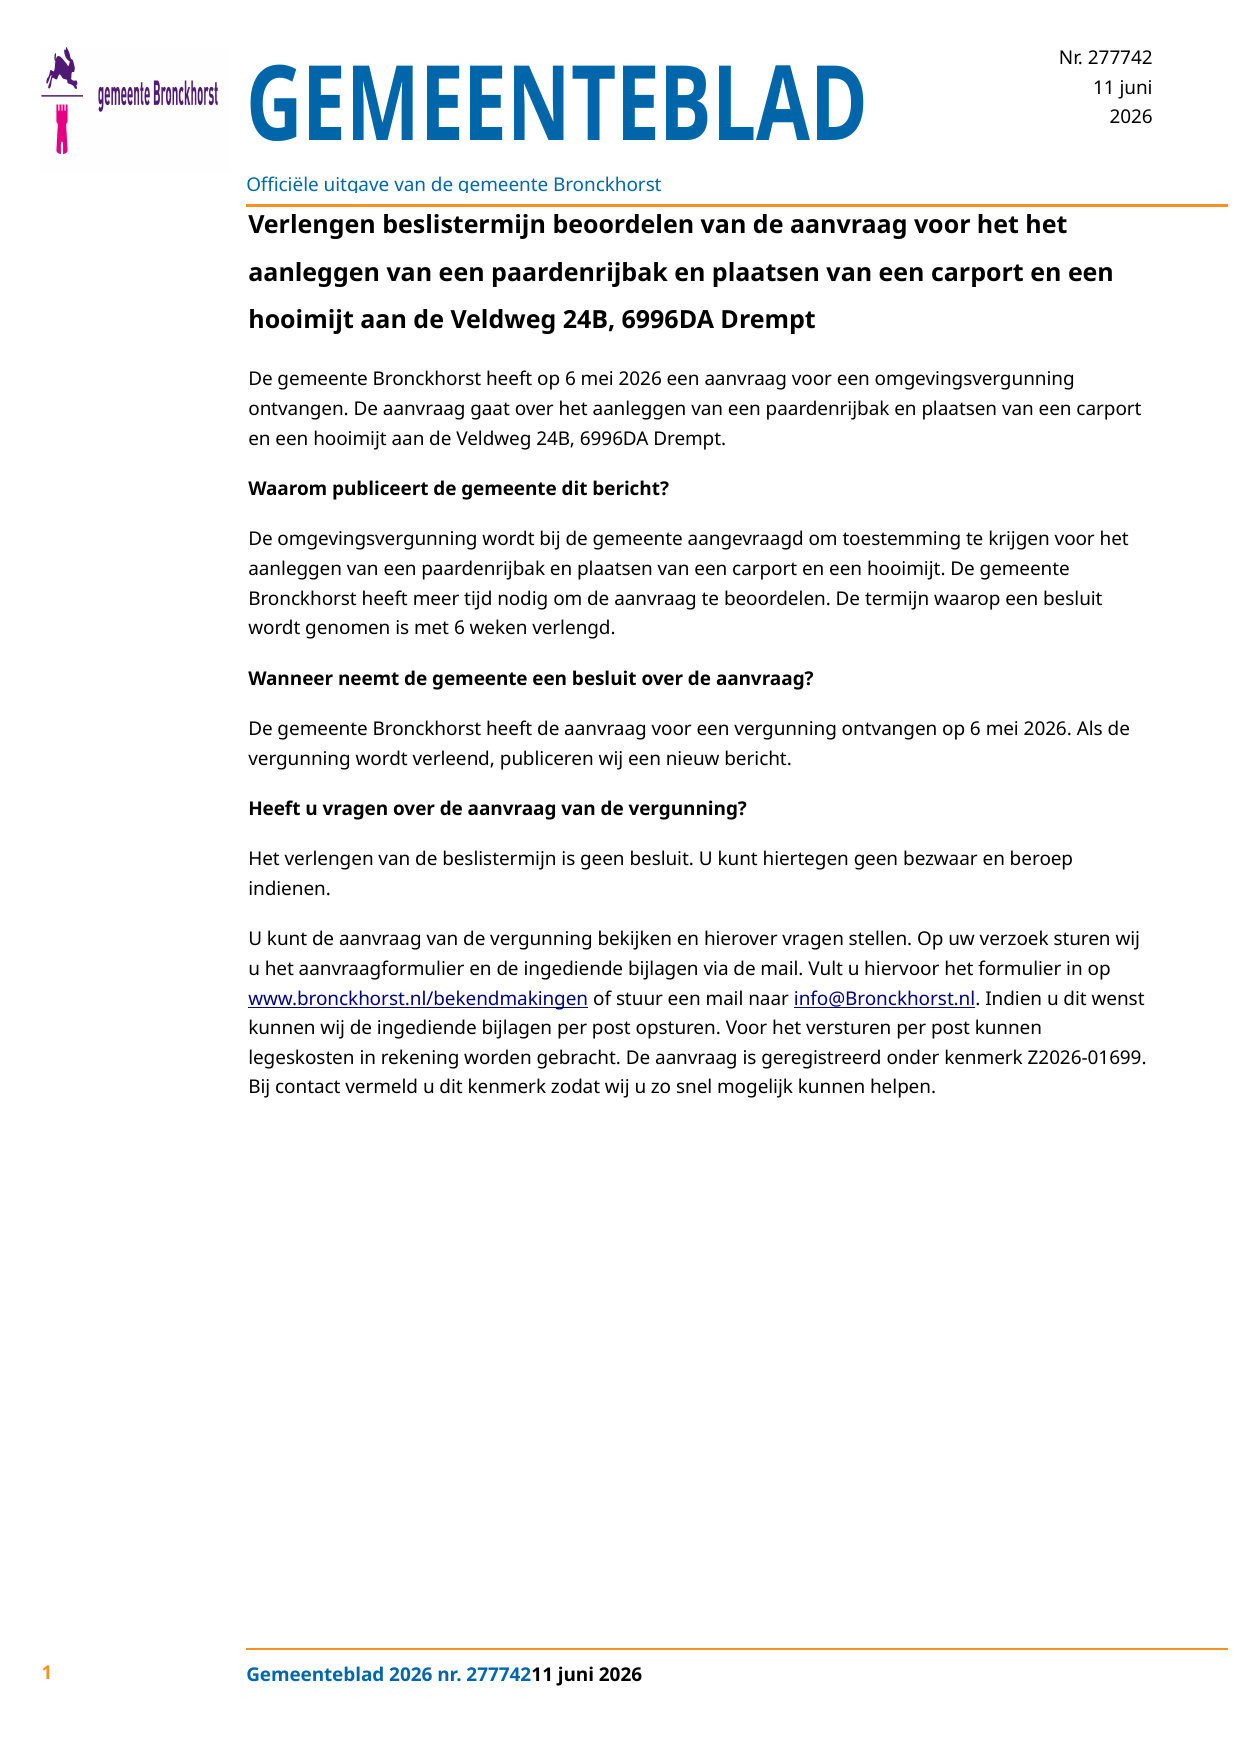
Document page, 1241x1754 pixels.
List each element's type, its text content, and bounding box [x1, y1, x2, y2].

text De gemeente Bronckhorst heeft de aanvraag voor een vergunning ontvangen op 6 mei 2026. Als de vergunning wordt verleend, publiceren wij een nieuw bericht. [248, 715, 1152, 770]
text U kunt de aanvraag van de vergunning bekijken en hierover vragen stellen. Op uw verzoek sturen wij u het aanvraagformulier en de ingediende bijlagen via de mail. Vult u hiervoor het formulier in op www.bronckhorst.nl/bekendmakingen of stuur een mail naar info@Bronckhorst.nl. Indien u dit wenst kunnen wij de ingediende bijlagen per post opsturen. Voor het versturen per post kunnen legeskosten in rekening worden gebracht. De aanvraag is geregistreerd onder kenmerk Z2026-01699. Bij contact vermeld u dit kenmerk zodat wij u zo snel mogelijk kunnen helpen. [248, 926, 1152, 1099]
text Wanneer neemt de gemeente een besluit over de aanvraag? [248, 665, 1152, 690]
text Verlengen beslistermijn beoordelen van de aanvraag voor het het aanleggen van een paardenrijbak en plaatsen van een carport en een hooimijt aan de Veldweg 24B, 6996DA Drempt [248, 207, 1152, 336]
picture [41, 47, 231, 172]
text De omgevingsvergunning wordt bij de gemeente aangevraagd om toestemming te krijgen voor het aanleggen van een paardenrijbak en plaatsen van een carport en een hooimijt. De gemeente Bronckhorst heeft meer tijd nodig om de aanvraag te beoordelen. De termijn waarop een besluit wordt genomen is met 6 weken verlengd. [248, 526, 1152, 640]
text De gemeente Bronckhorst heeft op 6 mei 2026 een aanvraag voor een omgevingsvergunning ontvangen. De aanvraag gaat over het aanleggen van een paardenrijbak en plaatsen van een carport en een hooimijt aan de Veldweg 24B, 6996DA Drempt. [248, 366, 1152, 450]
text Het verlengen van de beslistermijn is geen besluit. U kunt hiertegen geen bezwaar en beroep indienen. [248, 846, 1152, 901]
text Waarom publiceert de gemeente dit bericht? [248, 475, 1152, 501]
text Heeft u vragen over de aanvraag van de vergunning? [248, 795, 1152, 821]
